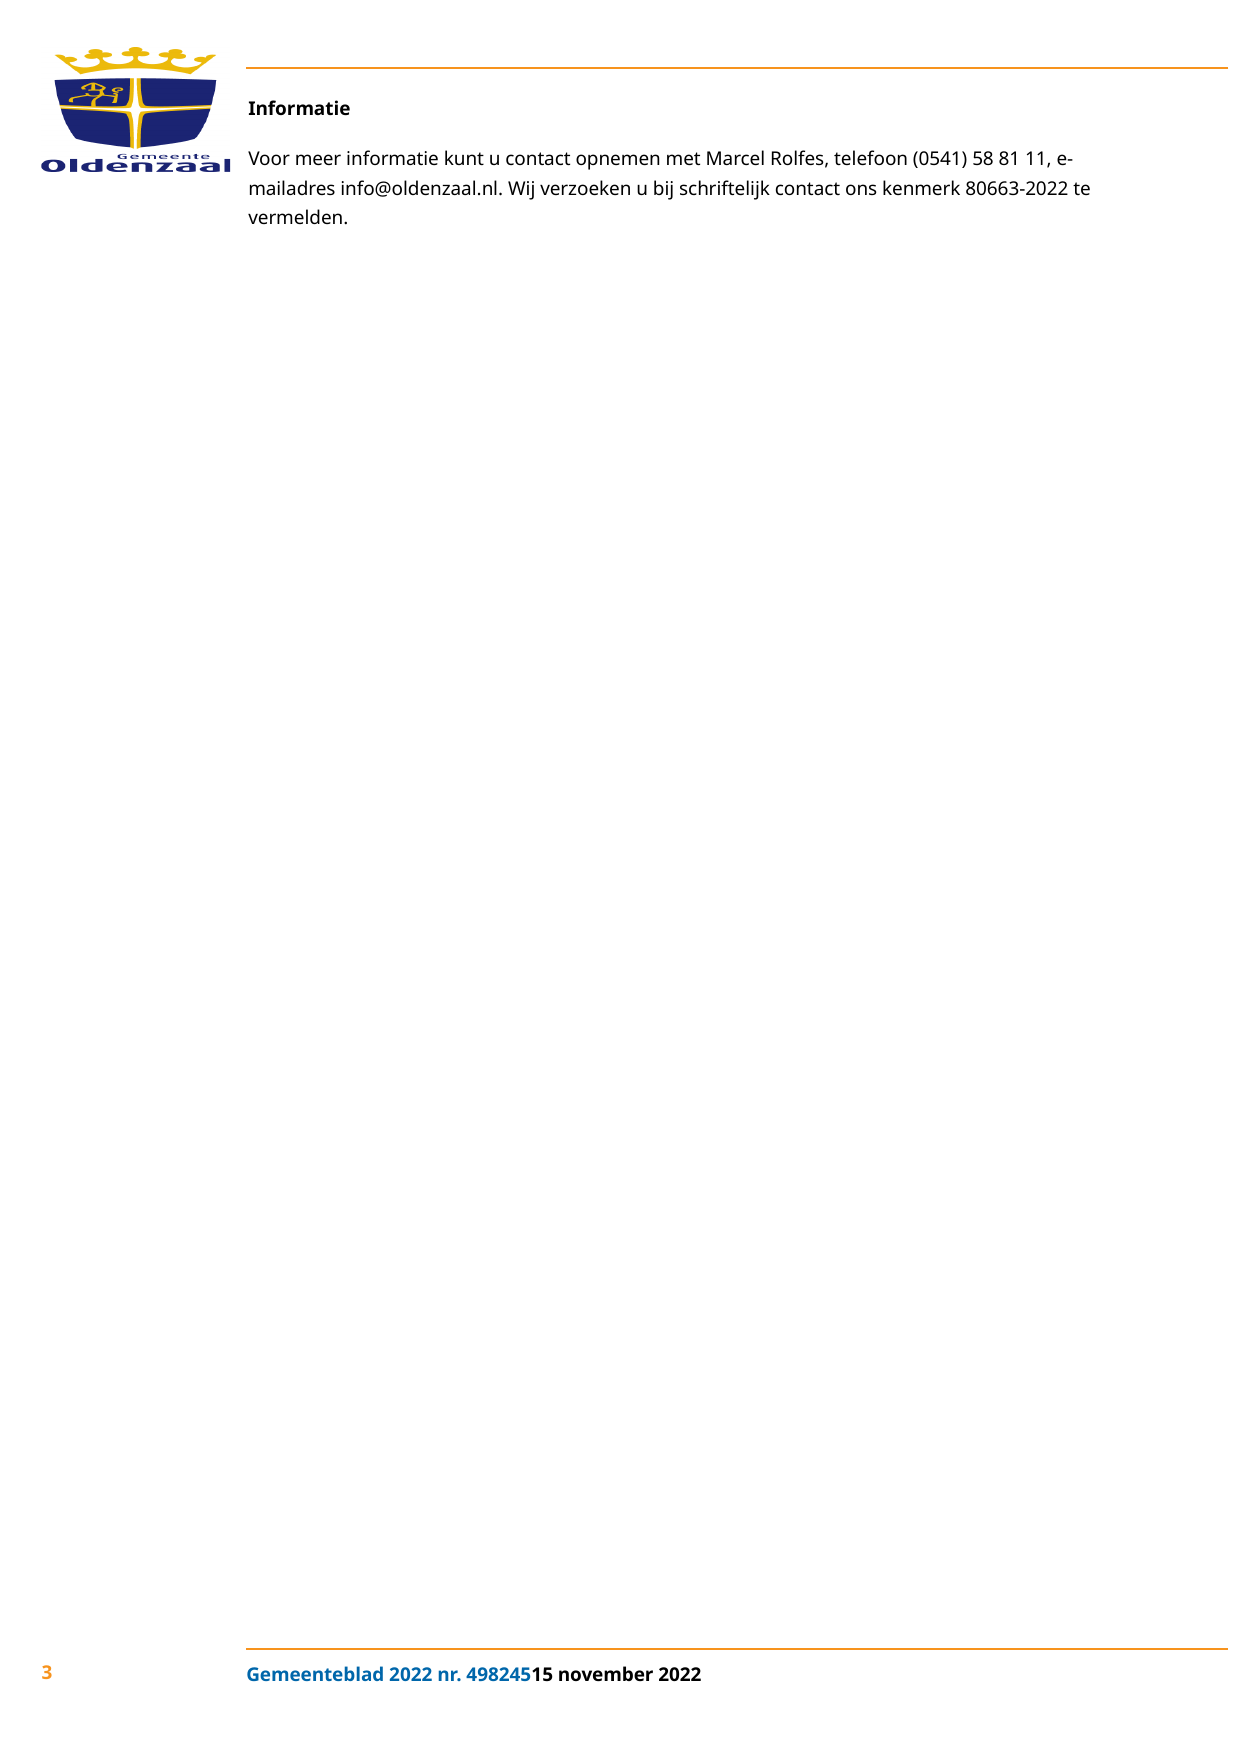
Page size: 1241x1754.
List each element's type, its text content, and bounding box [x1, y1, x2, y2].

text Voor meer informatie kunt u contact opnemen met Marcel Rolfes, telefoon (0541) 58 81 11, e-mailadres info@oldenzaal.nl. Wij verzoeken u bij schriftelijk contact ons kenmerk 80663-2022 te vermelden. [248, 145, 1152, 230]
picture [41, 47, 231, 172]
text Informatie [248, 95, 1152, 121]
